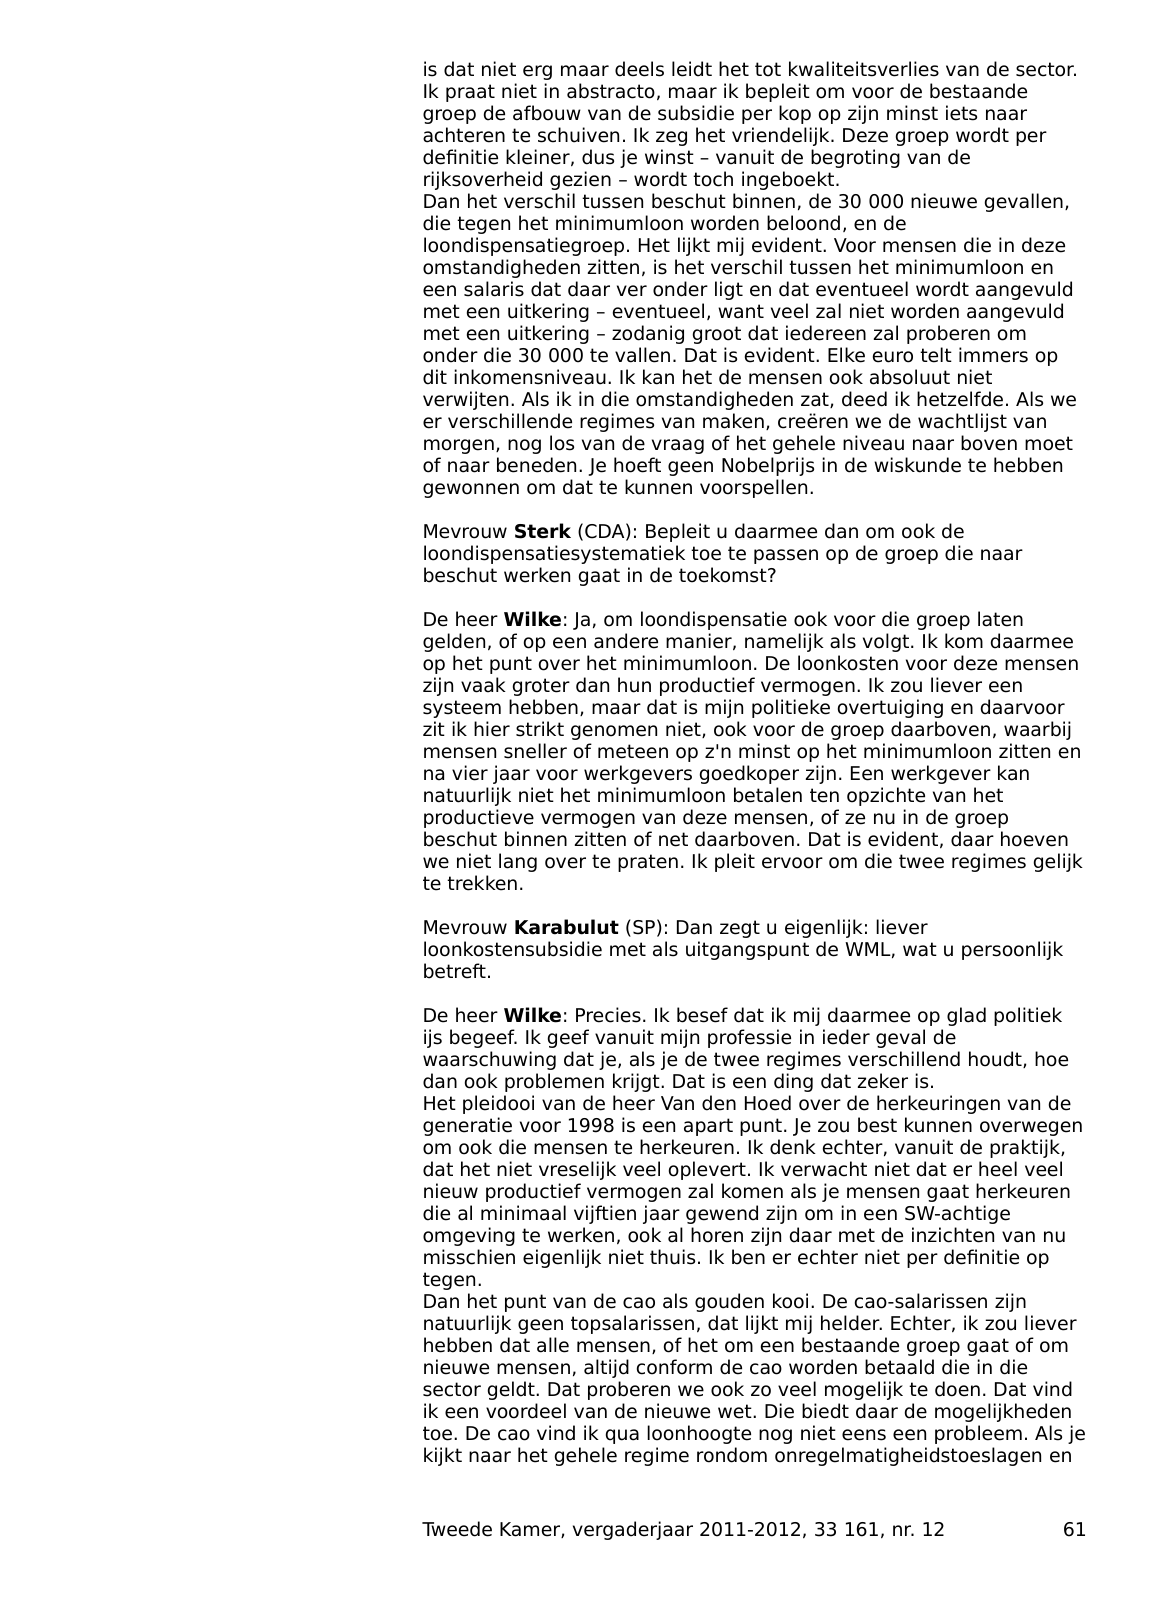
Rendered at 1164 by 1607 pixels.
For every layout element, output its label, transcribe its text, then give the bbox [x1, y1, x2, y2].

text De heer Wilke: Precies. Ik besef dat ik mij daarmee op glad politiek ijs begeef. Ik geef vanuit mijn professie in ieder geval de waarschuwing dat je, als je de twee regimes verschillend houdt, hoe dan ook problemen krijgt. Dat is een ding dat zeker is. [422, 1005, 1087, 1093]
text Mevrouw Karabulut (SP): Dan zegt u eigenlijk: liever loonkostensubsidie met als uitgangspunt de WML, wat u persoonlijk betreft. [422, 917, 1087, 983]
text Het pleidooi van de heer Van den Hoed over de herkeuringen van de generatie voor 1998 is een apart punt. Je zou best kunnen overwegen om ook die mensen te herkeuren. Ik denk echter, vanuit de praktijk, dat het niet vreselijk veel oplevert. Ik verwacht niet dat er heel veel nieuw productief vermogen zal komen als je mensen gaat herkeuren die al minimaal vijftien jaar gewend zijn om in een SW-achtige omgeving te werken, ook al horen zijn daar met de inzichten van nu misschien eigenlijk niet thuis. Ik ben er echter niet per definitie op tegen. [422, 1093, 1087, 1291]
text is dat niet erg maar deels leidt het tot kwaliteitsverlies van de sector. Ik praat niet in abstracto, maar ik bepleit om voor de bestaande groep de afbouw van de subsidie per kop op zijn minst iets naar achteren te schuiven. Ik zeg het vriendelijk. Deze groep wordt per definitie kleiner, dus je winst – vanuit de begroting van de rijksoverheid gezien – wordt toch ingeboekt. [422, 59, 1087, 191]
text Mevrouw Sterk (CDA): Bepleit u daarmee dan om ook de loondispensatiesystematiek toe te passen op de groep die naar beschut werken gaat in de toekomst? [422, 521, 1087, 587]
text Dan het punt van de cao als gouden kooi. De cao-salarissen zijn natuurlijk geen topsalarissen, dat lijkt mij helder. Echter, ik zou liever hebben dat alle mensen, of het om een bestaande groep gaat of om nieuwe mensen, altijd conform de cao worden betaald die in die sector geldt. Dat proberen we ook zo veel mogelijk te doen. Dat vind ik een voordeel van de nieuwe wet. Die biedt daar de mogelijkheden toe. De cao vind ik qua loonhoogte nog niet eens een probleem. Als je kijkt naar het gehele regime rondom onregelmatigheidstoeslagen en [422, 1291, 1087, 1467]
text De heer Wilke: Ja, om loondispensatie ook voor die groep laten gelden, of op een andere manier, namelijk als volgt. Ik kom daarmee op het punt over het minimumloon. De loonkosten voor deze mensen zijn vaak groter dan hun productief vermogen. Ik zou liever een systeem hebben, maar dat is mijn politieke overtuiging en daarvoor zit ik hier strikt genomen niet, ook voor de groep daarboven, waarbij mensen sneller of meteen op z'n minst op het minimumloon zitten en na vier jaar voor werkgevers goedkoper zijn. Een werkgever kan natuurlijk niet het minimumloon betalen ten opzichte van het productieve vermogen van deze mensen, of ze nu in de groep beschut binnen zitten of net daarboven. Dat is evident, daar hoeven we niet lang over te praten. Ik pleit ervoor om die twee regimes gelijk te trekken. [422, 609, 1087, 895]
text Dan het verschil tussen beschut binnen, de 30 000 nieuwe gevallen, die tegen het minimumloon worden beloond, en de loondispensatiegroep. Het lijkt mij evident. Voor mensen die in deze omstandigheden zitten, is het verschil tussen het minimumloon en een salaris dat daar ver onder ligt en dat eventueel wordt aangevuld met een uitkering – eventueel, want veel zal niet worden aangevuld met een uitkering – zodanig groot dat iedereen zal proberen om onder die 30 000 te vallen. Dat is evident. Elke euro telt immers op dit inkomensniveau. Ik kan het de mensen ook absoluut niet verwijten. Als ik in die omstandigheden zat, deed ik hetzelfde. Als we er verschillende regimes van maken, creëren we de wachtlijst van morgen, nog los van de vraag of het gehele niveau naar boven moet of naar beneden. Je hoeft geen Nobelprijs in de wiskunde te hebben gewonnen om dat te kunnen voorspellen. [422, 191, 1087, 499]
